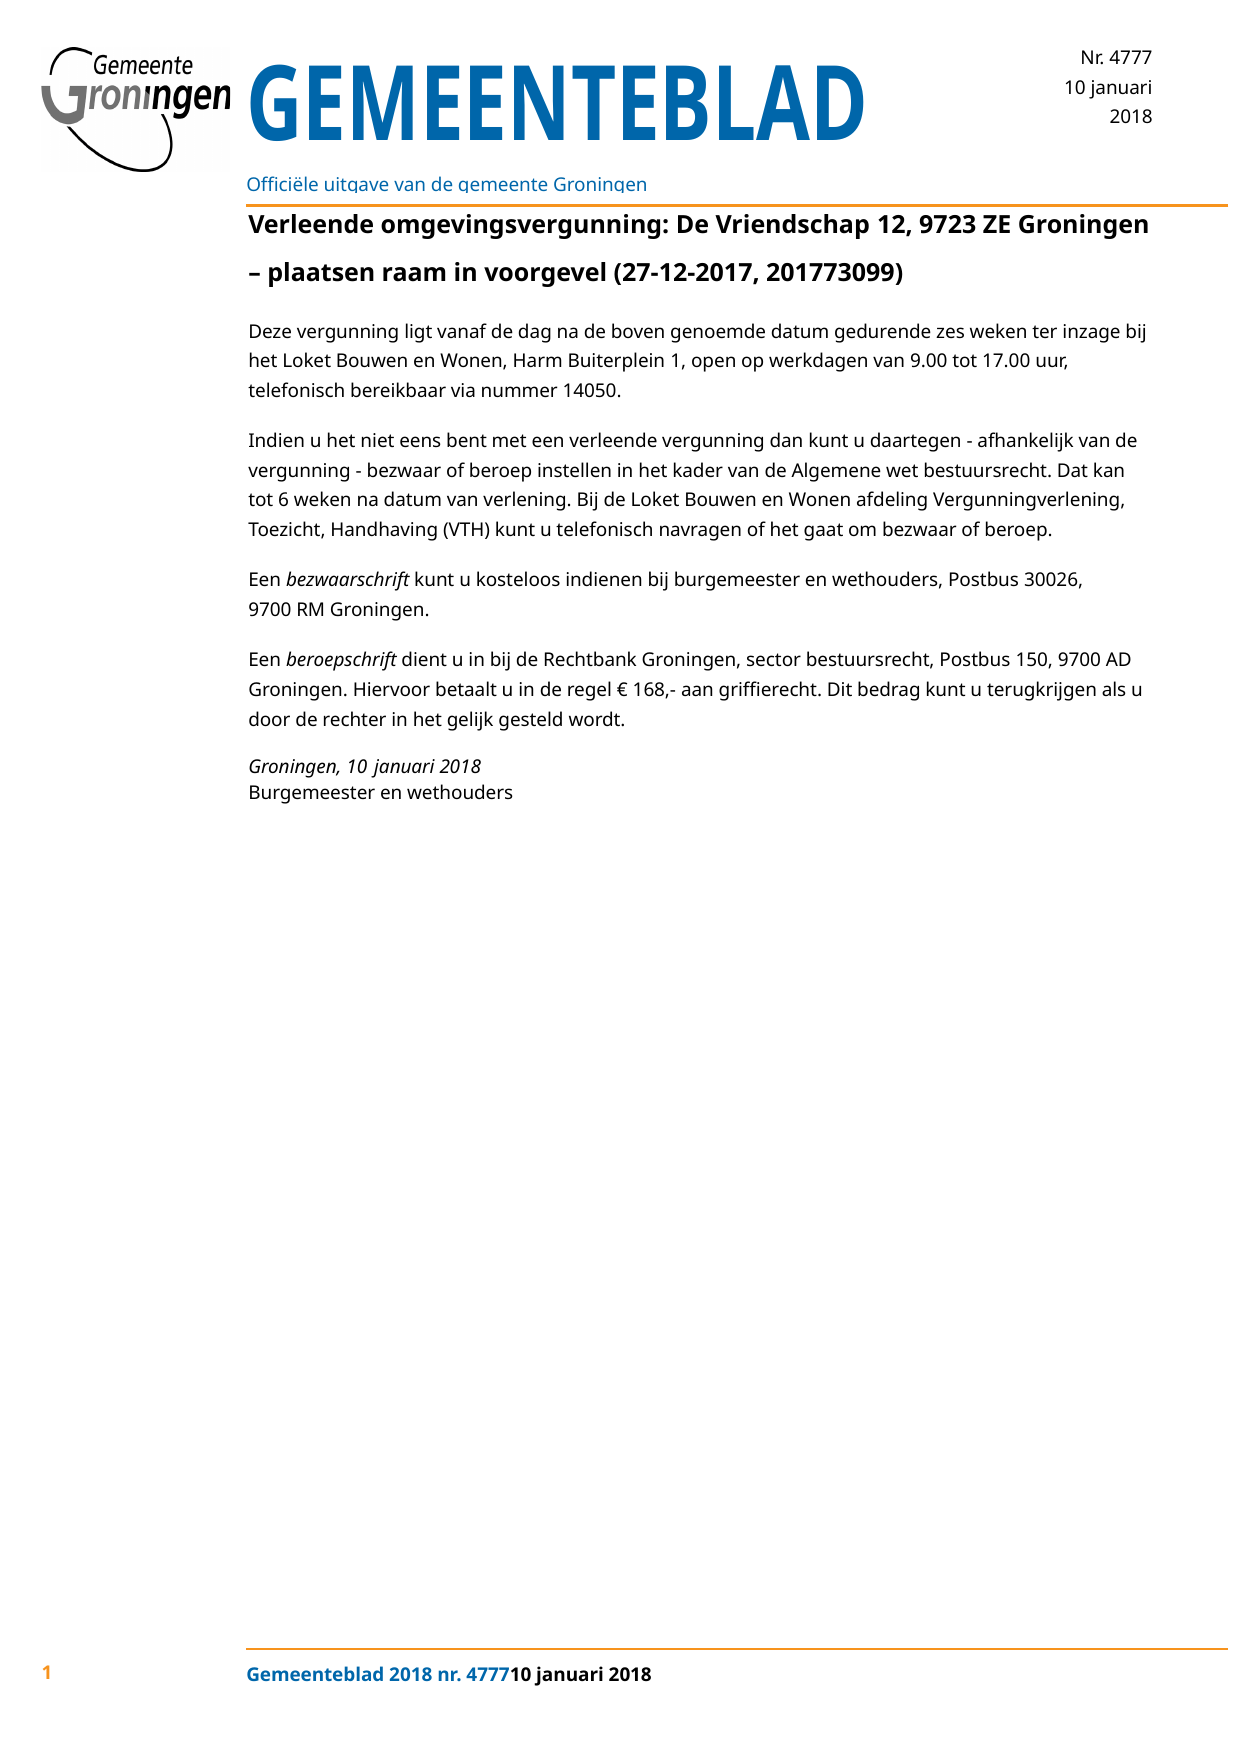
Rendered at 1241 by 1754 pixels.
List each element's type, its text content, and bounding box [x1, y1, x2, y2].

text Een beroepschrift dient u in bij de Rechtbank Groningen, sector bestuursrecht, Postbus 150, 9700 AD Groningen. Hiervoor betaalt u in de regel € 168,- aan griffierecht. Dit bedrag kunt u terugkrijgen als u door de rechter in het gelijk gesteld wordt. [248, 647, 1152, 732]
text Verleende omgevingsvergunning: De Vriendschap 12, 9723 ZE Groningen – plaatsen raam in voorgevel (27-12-2017, 201773099) [248, 207, 1152, 288]
text Indien u het niet eens bent met een verleende vergunning dan kunt u daartegen - afhankelijk van de vergunning - bezwaar of beroep instellen in het kader van de Algemene wet bestuursrecht. Dat kan tot 6 weken na datum van verlening. Bij de Loket Bouwen en Wonen afdeling Vergunningverlening, Toezicht, Handhaving (VTH) kunt u telefonisch navragen of het gaat om bezwaar of beroep. [248, 427, 1152, 542]
text Een bezwaarschrift kunt u kosteloos indienen bij burgemeester en wethouders, Postbus 30026, 9700 RM Groningen. [248, 567, 1152, 622]
text Deze vergunning ligt vanaf de dag na de boven genoemde datum gedurende zes weken ter inzage bij het Loket Bouwen en Wonen, Harm Buiterplein 1, open op werkdagen van 9.00 tot 17.00 uur, telefonisch bereikbaar via nummer 14050. [248, 318, 1152, 403]
picture [41, 47, 231, 172]
text Groningen, 10 januari 2018 [248, 754, 1152, 779]
text Burgemeester en wethouders [248, 779, 1152, 805]
